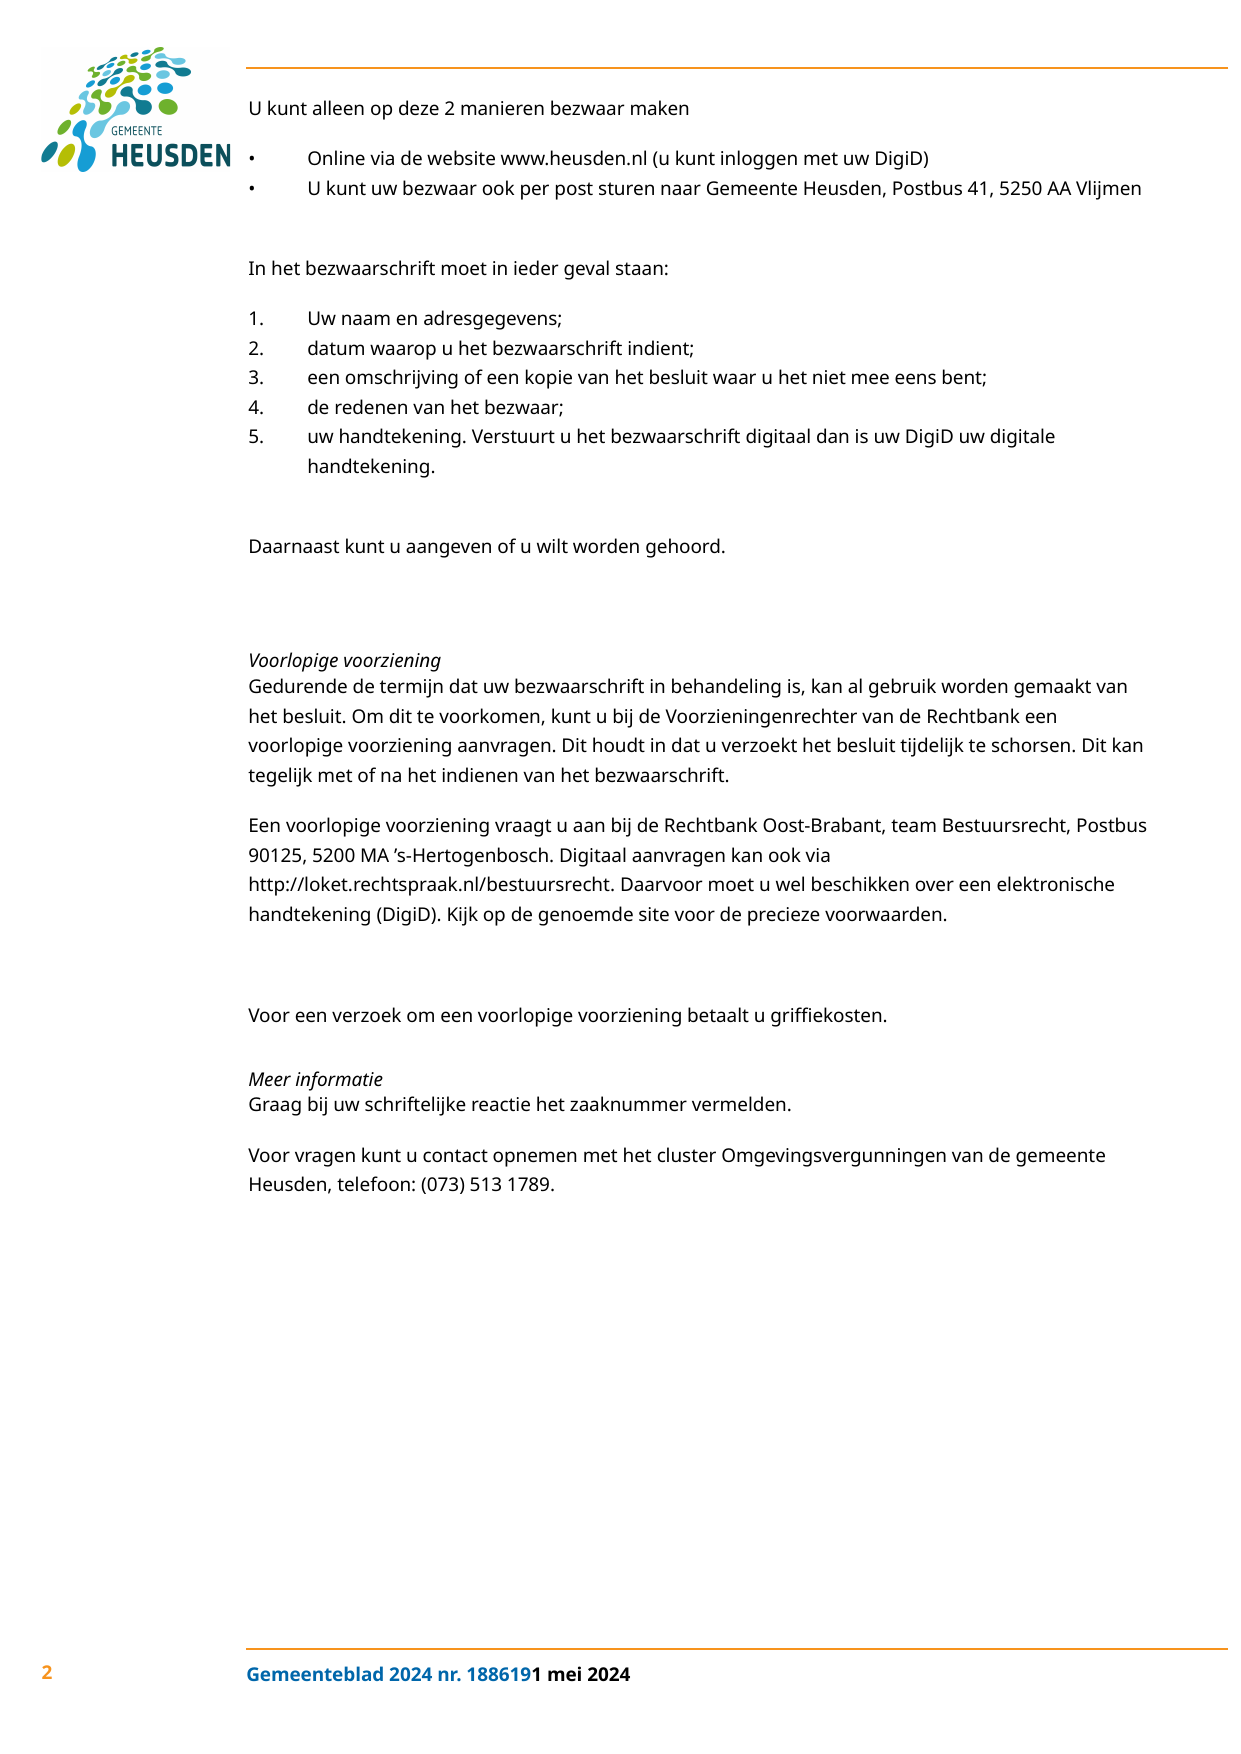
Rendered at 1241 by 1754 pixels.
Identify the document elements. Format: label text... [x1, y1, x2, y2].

text Voorlopige voorziening [248, 647, 1152, 673]
list de redenen van het bezwaar; [248, 394, 1152, 420]
list Uw naam en adresgegevens; [248, 305, 1152, 331]
text Een voorlopige voorziening vraagt u aan bij de Rechtbank Oost-Brabant, team Bestuursrecht, Postbus 90125, 5200 MA ’s-Hertogenbosch. Digitaal aanvragen kan ook via http://loket.rechtspraak.nl/bestuursrecht. Daarvoor moet u wel beschikken over een elektronische handtekening (DigiD). Kijk op de genoemde site voor de precieze voorwaarden. [248, 812, 1152, 927]
list datum waarop u het bezwaarschrift indient; [248, 335, 1152, 361]
list uw handtekening. Verstuurt u het bezwaarschrift digitaal dan is uw DigiD uw digitale handtekening. [248, 423, 1152, 479]
list een omschrijving of een kopie van het besluit waar u het niet mee eens bent; [248, 364, 1152, 390]
text Voor vragen kunt u contact opnemen met het cluster Omgevingsvergunningen van de gemeente Heusden, telefoon: (073) 513 1789. [248, 1142, 1152, 1197]
text Gedurende de termijn dat uw bezwaarschrift in behandeling is, kan al gebruik worden gemaakt van het besluit. Om dit te voorkomen, kunt u bij de Voorzieningenrechter van de Rechtbank een voorlopige voorziening aanvragen. Dit houdt in dat u verzoekt het besluit tijdelijk te schorsen. Dit kan tegelijk met of na het indienen van het bezwaarschrift. [248, 673, 1152, 788]
text Voor een verzoek om een voorlopige voorziening betaalt u griffiekosten. [248, 1002, 1152, 1028]
text Graag bij uw schriftelijke reactie het zaaknummer vermelden. [248, 1092, 1152, 1117]
text U kunt alleen op deze 2 manieren bezwaar maken [248, 95, 1152, 121]
list U kunt uw bezwaar ook per post sturen naar Gemeente Heusden, Postbus 41, 5250 AA Vlijmen [248, 175, 1152, 201]
picture [41, 47, 231, 172]
text In het bezwaarschrift moet in ieder geval staan: [248, 255, 1152, 281]
text Meer informatie [248, 1066, 1152, 1092]
text Daarnaast kunt u aangeven of u wilt worden gehoord. [248, 533, 1152, 559]
list Online via de website www.heusden.nl (u kunt inloggen met uw DigiD) [248, 145, 1152, 171]
